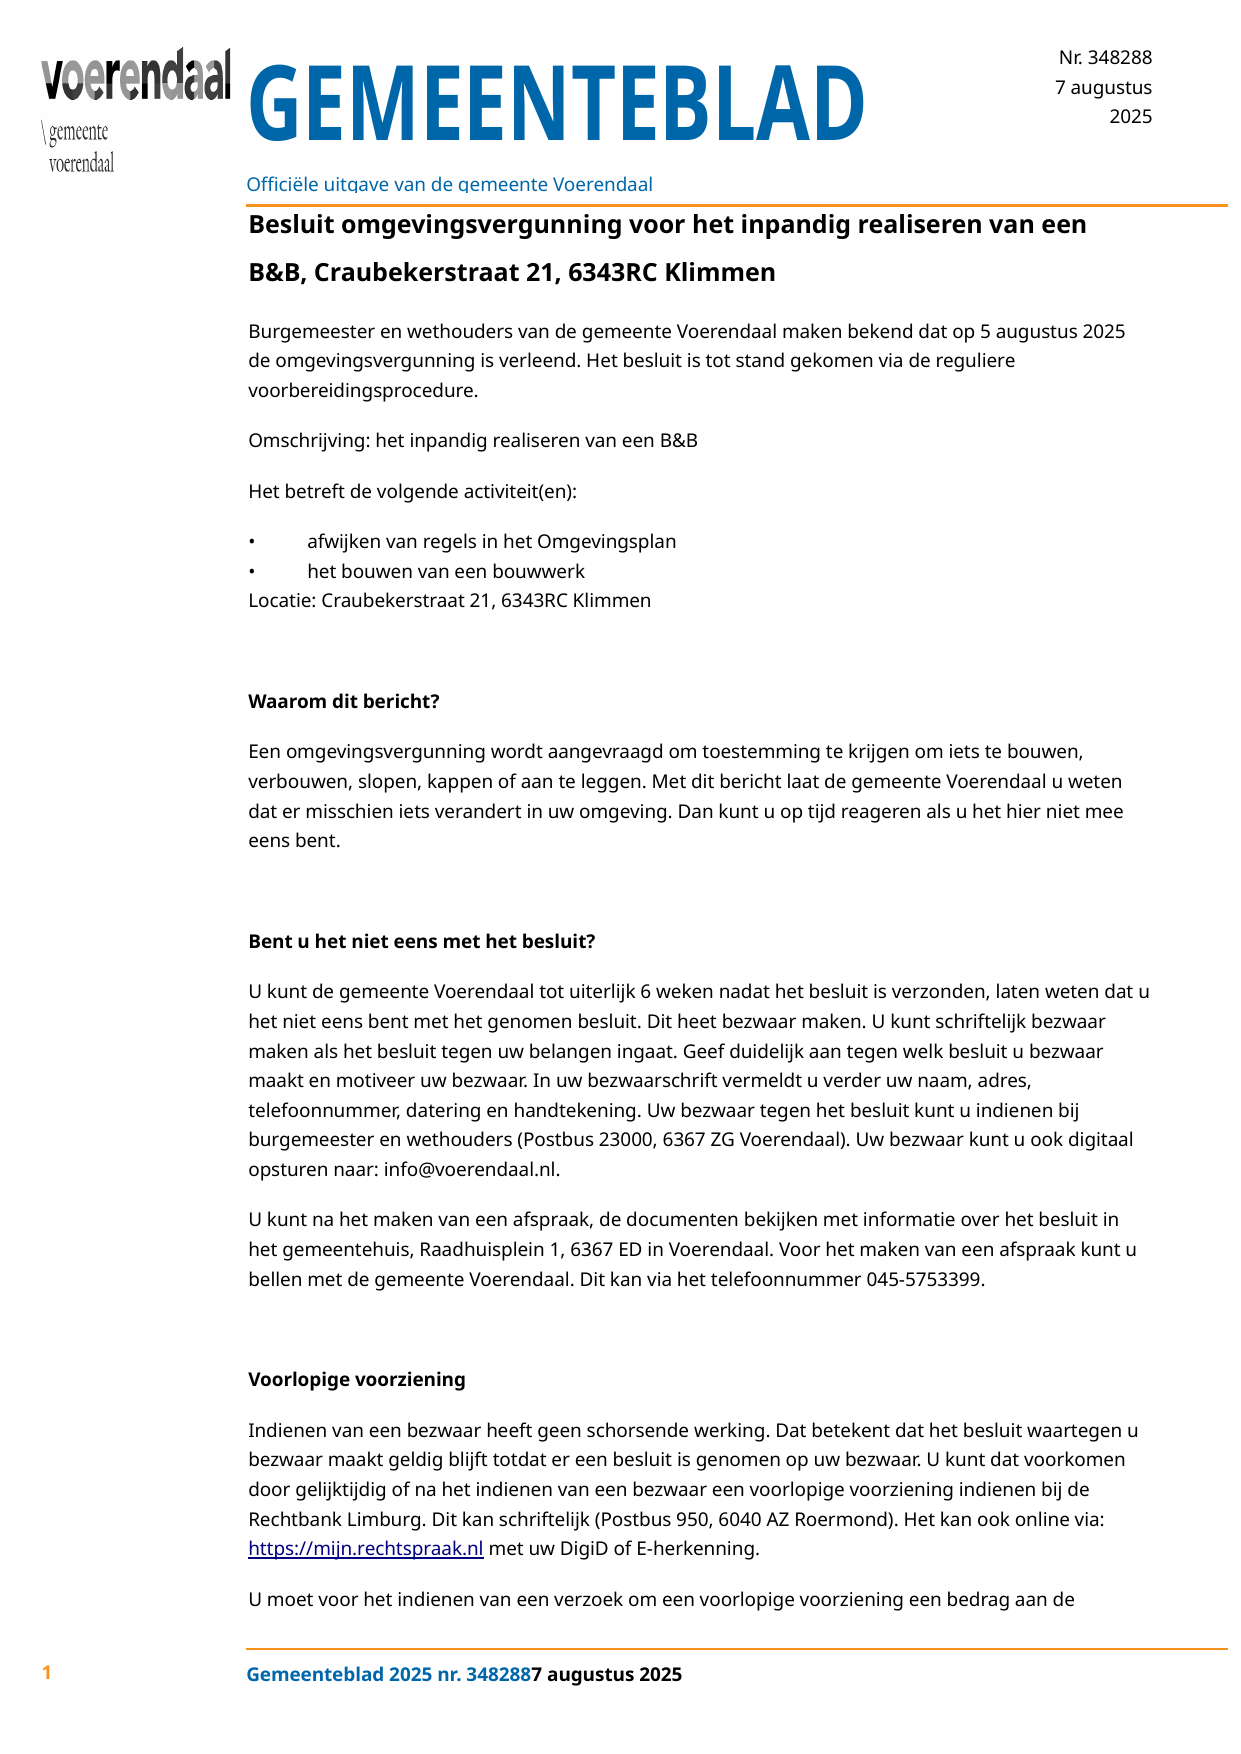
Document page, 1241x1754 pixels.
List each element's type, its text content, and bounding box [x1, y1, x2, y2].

text Voorlopige voorziening [248, 1367, 1152, 1392]
list afwijken van regels in het Omgevingsplan [248, 528, 1152, 554]
text Besluit omgevingsvergunning voor het inpandig realiseren van een B&B, Craubekerstraat 21, 6343RC Klimmen [248, 207, 1152, 288]
text Het betreft de volgende activiteit(en): [248, 478, 1152, 504]
list het bouwen van een bouwwerk [248, 558, 1152, 584]
text Waarom dit bericht? [248, 688, 1152, 714]
text U moet voor het indienen van een verzoek om een voorlopige voorziening een bedrag aan de [248, 1586, 1152, 1612]
text Burgemeester en wethouders van de gemeente Voerendaal maken bekend dat op 5 augustus 2025 de omgevingsvergunning is verleend. Het besluit is tot stand gekomen via de reguliere voorbereidingsprocedure. [248, 318, 1152, 403]
text Locatie: Craubekerstraat 21, 6343RC Klimmen [248, 587, 1152, 613]
picture [41, 47, 231, 172]
text Een omgevingsvergunning wordt aangevraagd om toestemming te krijgen om iets te bouwen, verbouwen, slopen, kappen of aan te leggen. Met dit bericht laat de gemeente Voerendaal u weten dat er misschien iets verandert in uw omgeving. Dan kunt u op tijd reageren als u het hier niet mee eens bent. [248, 739, 1152, 853]
text Indienen van een bezwaar heeft geen schorsende werking. Dat betekent dat het besluit waartegen u bezwaar maakt geldig blijft totdat er een besluit is genomen op uw bezwaar. U kunt dat voorkomen door gelijktijdig of na het indienen van een bezwaar een voorlopige voorziening indienen bij de Rechtbank Limburg. Dit kan schriftelijk (Postbus 950, 6040 AZ Roermond). Het kan ook online via: https://mijn.rechtspraak.nl met uw DigiD of E-herkenning. [248, 1417, 1152, 1561]
text U kunt na het maken van een afspraak, de documenten bekijken met informatie over het besluit in het gemeentehuis, Raadhuisplein 1, 6367 ED in Voerendaal. Voor het maken van een afspraak kunt u bellen met de gemeente Voerendaal. Dit kan via het telefoonnummer 045-5753399. [248, 1207, 1152, 1292]
text U kunt de gemeente Voerendaal tot uiterlijk 6 weken nadat het besluit is verzonden, laten weten dat u het niet eens bent met het genomen besluit. Dit heet bezwaar maken. U kunt schriftelijk bezwaar maken als het besluit tegen uw belangen ingaat. Geef duidelijk aan tegen welk besluit u bezwaar maakt en motiveer uw bezwaar. In uw bezwaarschrift vermeldt u verder uw naam, adres, telefoonnummer, datering en handtekening. Uw bezwaar tegen het besluit kunt u indienen bij burgemeester en wethouders (Postbus 23000, 6367 ZG Voerendaal). Uw bezwaar kunt u ook digitaal opsturen naar: info@voerendaal.nl. [248, 979, 1152, 1182]
text Bent u het niet eens met het besluit? [248, 928, 1152, 954]
text Omschrijving: het inpandig realiseren van een B&B [248, 427, 1152, 453]
